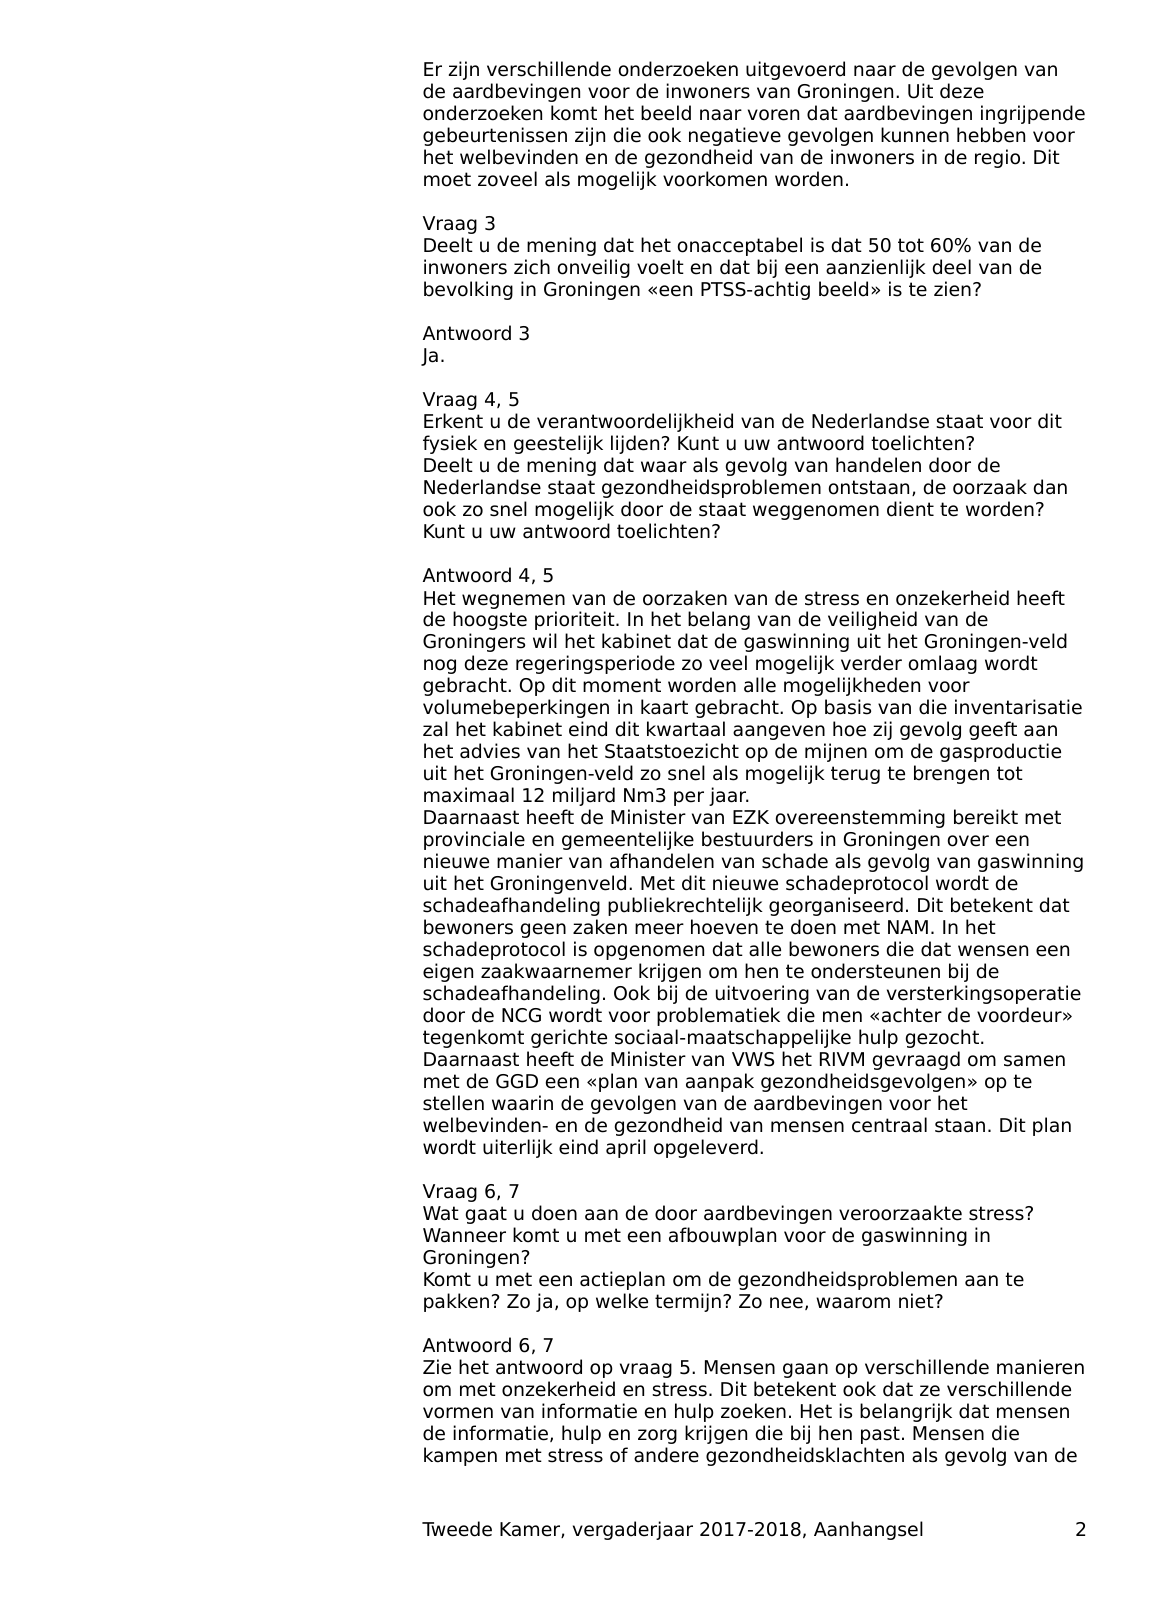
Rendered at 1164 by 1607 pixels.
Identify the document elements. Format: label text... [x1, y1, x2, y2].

text Antwoord 3 [422, 323, 1087, 345]
text Zie het antwoord op vraag 5. Mensen gaan op verschillende manieren om met onzekerheid en stress. Dit betekent ook dat ze verschillende vormen van informatie en hulp zoeken. Het is belangrijk dat mensen de informatie, hulp en zorg krijgen die bij hen past. Mensen die kampen met stress of andere gezondheidsklachten als gevolg van de [422, 1357, 1087, 1467]
text Er zijn verschillende onderzoeken uitgevoerd naar de gevolgen van de aardbevingen voor de inwoners van Groningen. Uit deze onderzoeken komt het beeld naar voren dat aardbevingen ingrijpende gebeurtenissen zijn die ook negatieve gevolgen kunnen hebben voor het welbevinden en de gezondheid van de inwoners in de regio. Dit moet zoveel als mogelijk voorkomen worden. [422, 59, 1087, 191]
text Erkent u de verantwoordelijkheid van de Nederlandse staat voor dit fysiek en geestelijk lijden? Kunt u uw antwoord toelichten? [422, 411, 1087, 455]
text Deelt u de mening dat waar als gevolg van handelen door de Nederlandse staat gezondheidsproblemen ontstaan, de oorzaak dan ook zo snel mogelijk door de staat weggenomen dient te worden? Kunt u uw antwoord toelichten? [422, 455, 1087, 543]
text Vraag 3 [422, 213, 1087, 235]
text Wat gaat u doen aan de door aardbevingen veroorzaakte stress? Wanneer komt u met een afbouwplan voor de gaswinning in Groningen? [422, 1203, 1087, 1269]
text Antwoord 6, 7 [422, 1335, 1087, 1357]
text Vraag 4, 5 [422, 389, 1087, 411]
text Daarnaast heeft de Minister van EZK overeenstemming bereikt met provinciale en gemeentelijke bestuurders in Groningen over een nieuwe manier van afhandelen van schade als gevolg van gaswinning uit het Groningenveld. Met dit nieuwe schadeprotocol wordt de schadeafhandeling publiekrechtelijk georganiseerd. Dit betekent dat bewoners geen zaken meer hoeven te doen met NAM. In het schadeprotocol is opgenomen dat alle bewoners die dat wensen een eigen zaakwaarnemer krijgen om hen te ondersteunen bij de schadeafhandeling. Ook bij de uitvoering van de versterkingsoperatie door de NCG wordt voor problematiek die men «achter de voordeur» tegenkomt gerichte sociaal-maatschappelijke hulp gezocht. Daarnaast heeft de Minister van VWS het RIVM gevraagd om samen met de GGD een «plan van aanpak gezondheidsgevolgen» op te stellen waarin de gevolgen van de aardbevingen voor het welbevinden- en de gezondheid van mensen centraal staan. Dit plan wordt uiterlijk eind april opgeleverd. [422, 807, 1087, 1159]
text Het wegnemen van de oorzaken van de stress en onzekerheid heeft de hoogste prioriteit. In het belang van de veiligheid van de Groningers wil het kabinet dat de gaswinning uit het Groningen-veld nog deze regeringsperiode zo veel mogelijk verder omlaag wordt gebracht. Op dit moment worden alle mogelijkheden voor volumebeperkingen in kaart gebracht. Op basis van die inventarisatie zal het kabinet eind dit kwartaal aangeven hoe zij gevolg geeft aan het advies van het Staatstoezicht op de mijnen om de gasproductie uit het Groningen-veld zo snel als mogelijk terug te brengen tot maximaal 12 miljard Nm3 per jaar. [422, 587, 1087, 807]
text Deelt u de mening dat het onacceptabel is dat 50 tot 60% van de inwoners zich onveilig voelt en dat bij een aanzienlijk deel van de bevolking in Groningen «een PTSS-achtig beeld» is te zien? [422, 235, 1087, 301]
text Ja. [422, 345, 1087, 367]
text Komt u met een actieplan om de gezondheidsproblemen aan te pakken? Zo ja, op welke termijn? Zo nee, waarom niet? [422, 1269, 1087, 1313]
text Vraag 6, 7 [422, 1181, 1087, 1203]
text Antwoord 4, 5 [422, 565, 1087, 587]
